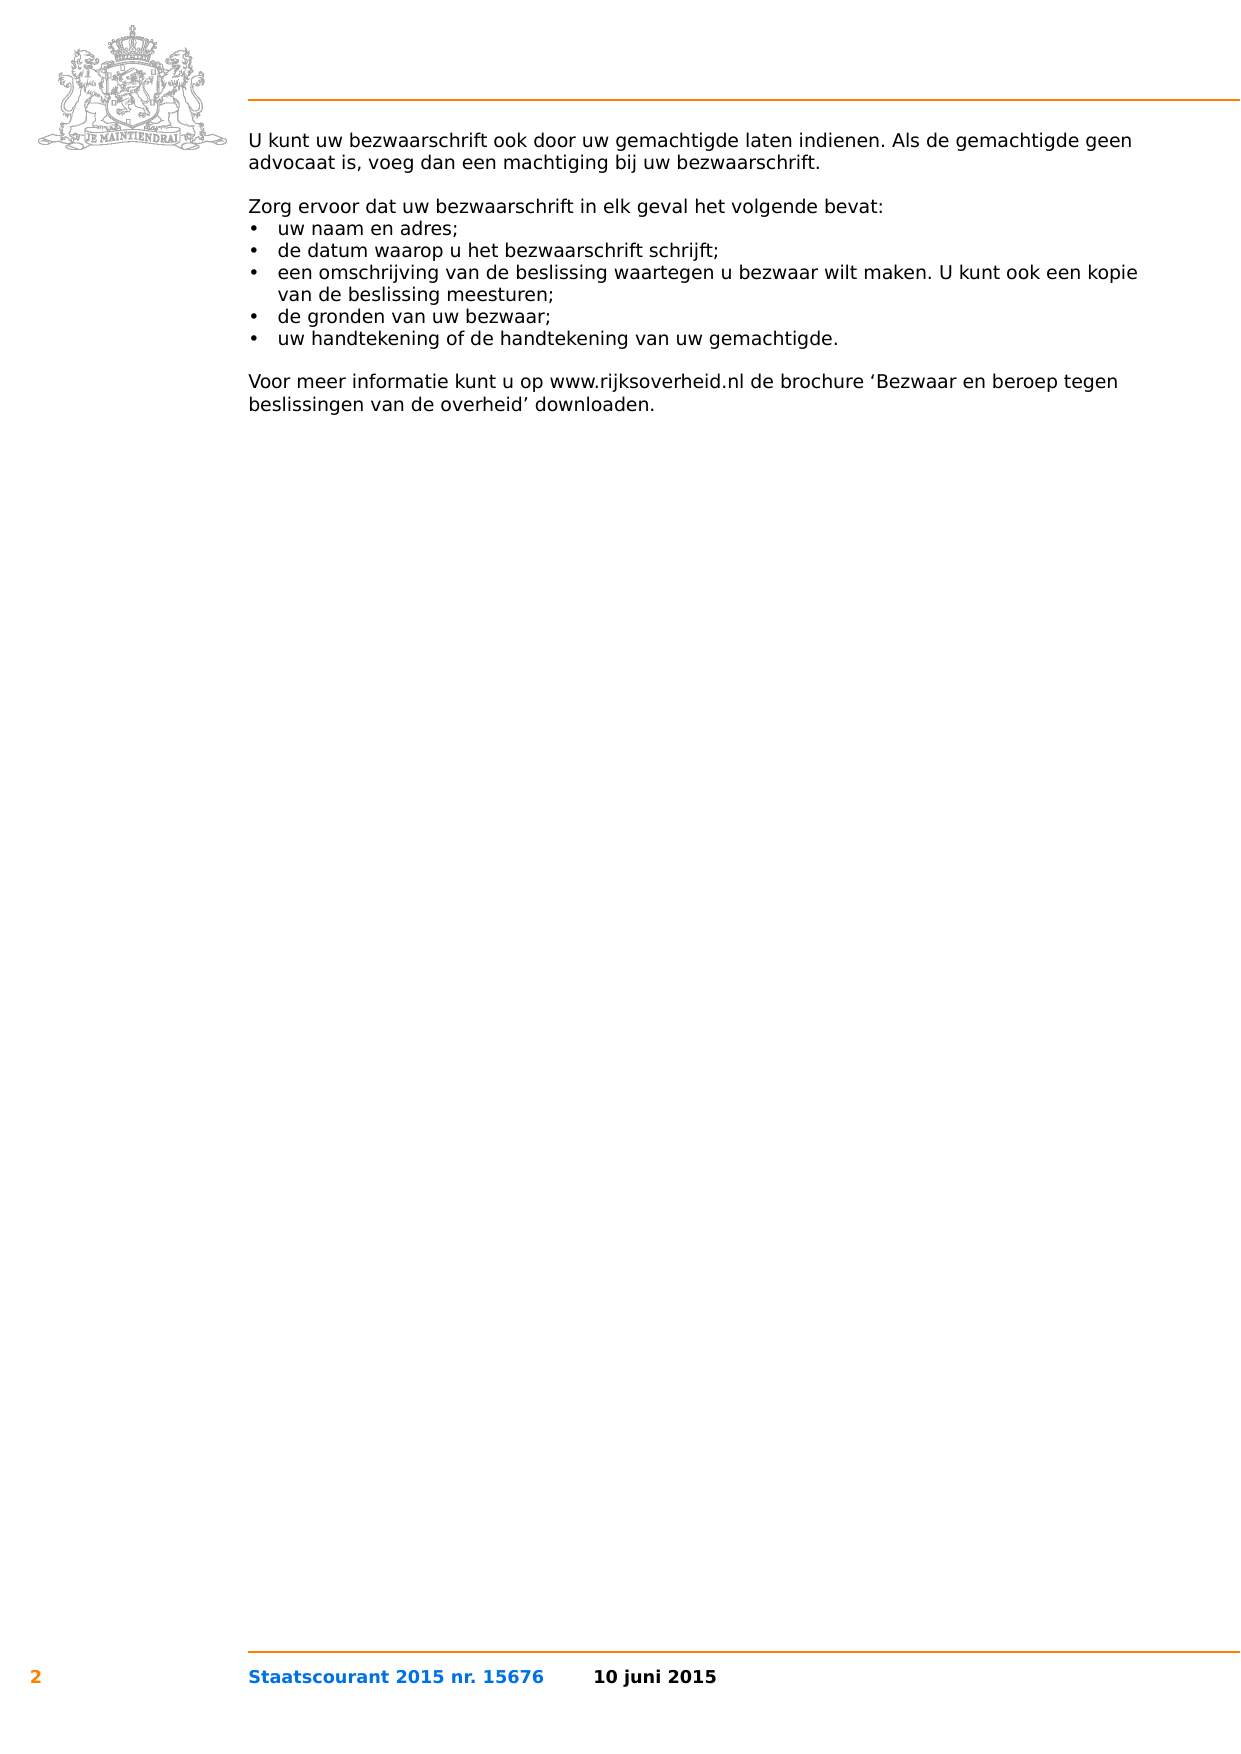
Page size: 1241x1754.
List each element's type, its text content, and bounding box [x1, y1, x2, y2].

text Voor meer informatie kunt u op www.rijksoverheid.nl de brochure ‘Bezwaar en beroep tegen beslissingen van de overheid’ downloaden. [248, 371, 1163, 415]
text • uw handtekening of de handtekening van uw gemachtigde. [248, 328, 1163, 349]
picture [38, 25, 227, 150]
text • de datum waarop u het bezwaarschrift schrijft; [248, 240, 1163, 262]
text U kunt uw bezwaarschrift ook door uw gemachtigde laten indienen. Als de gemachtigde geen advocaat is, voeg dan een machtiging bij uw bezwaarschrift. [248, 130, 1163, 174]
text Zorg ervoor dat uw bezwaarschrift in elk geval het volgende bevat: [248, 196, 1163, 218]
text • een omschrijving van de beslissing waartegen u bezwaar wilt maken. U kunt ook een kopie van de beslissing meesturen; [248, 262, 1163, 306]
text • de gronden van uw bezwaar; [248, 306, 1163, 328]
text • uw naam en adres; [248, 218, 1163, 240]
